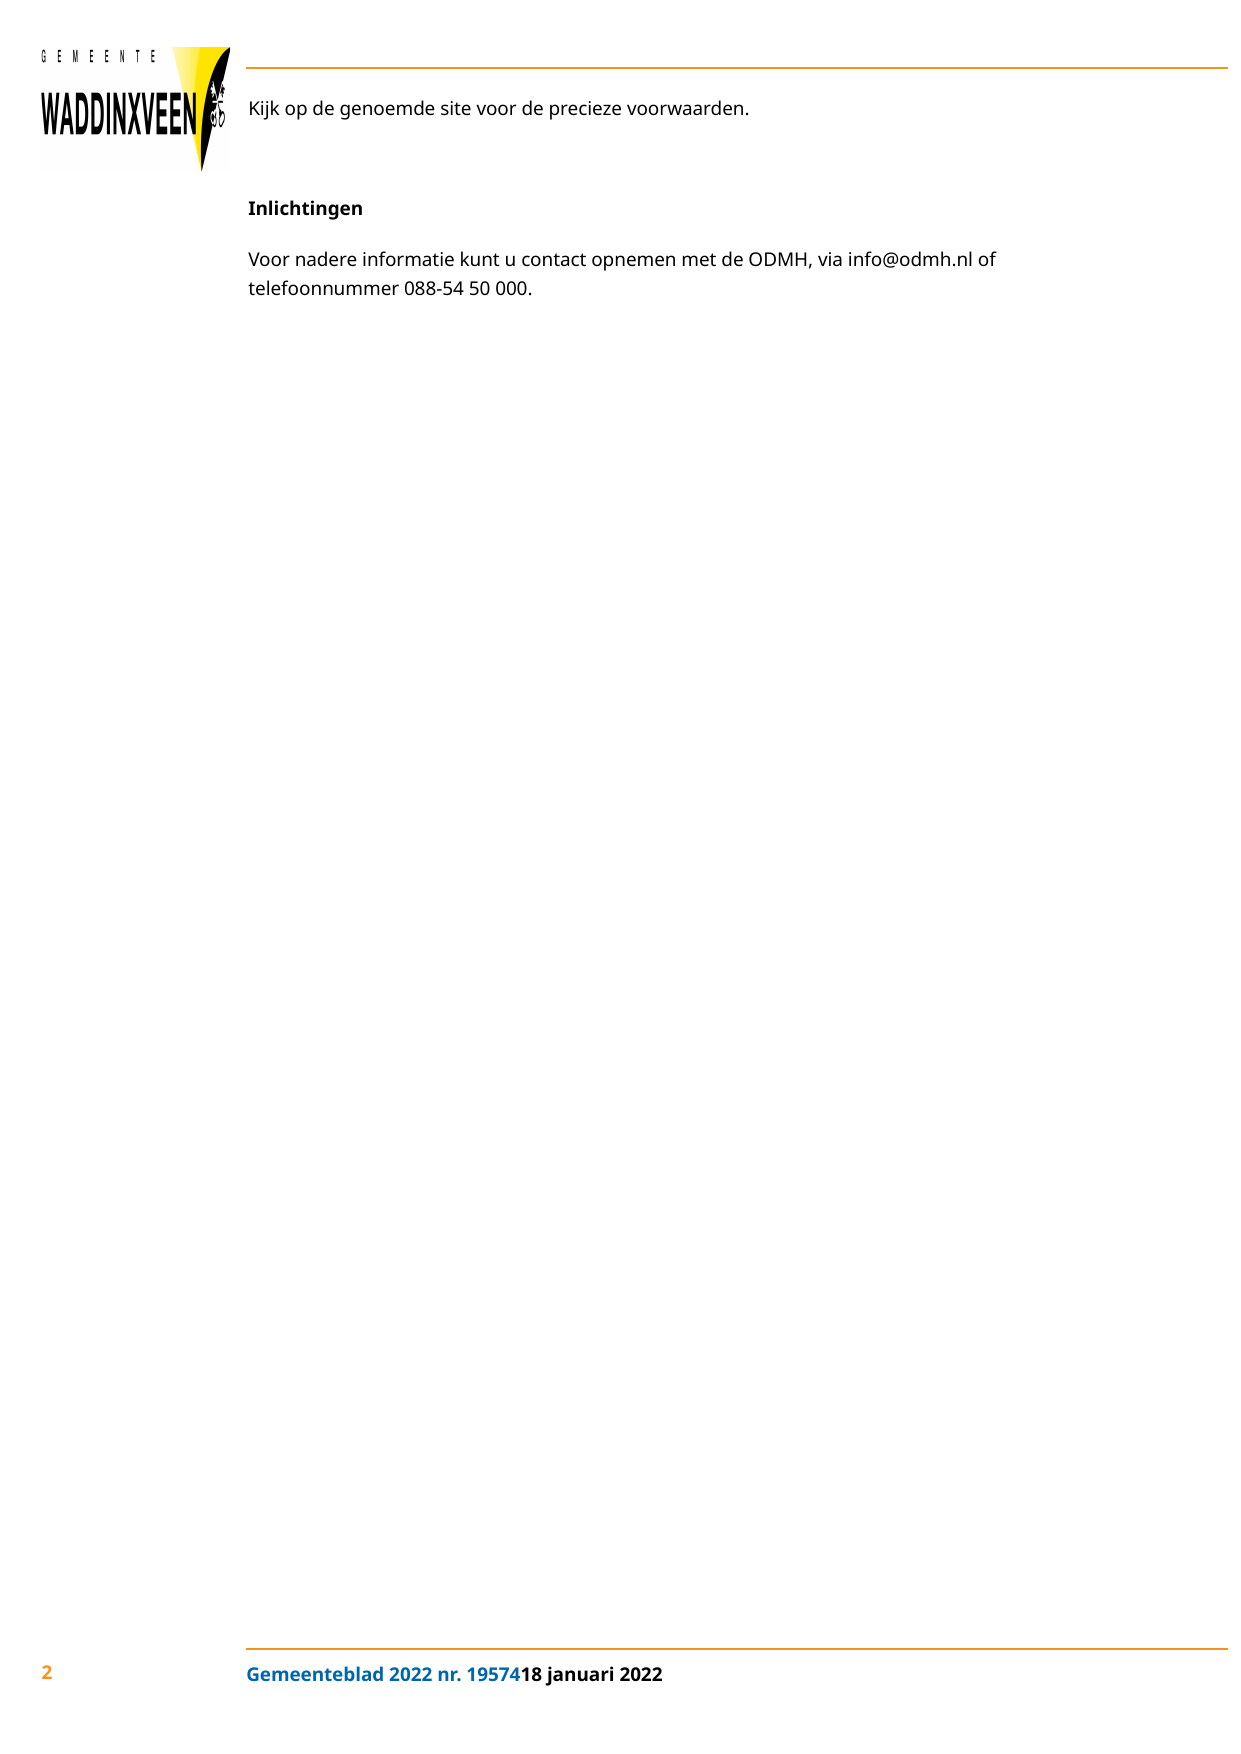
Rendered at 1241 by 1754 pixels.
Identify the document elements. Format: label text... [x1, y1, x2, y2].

picture [41, 47, 231, 172]
text Kijk op de genoemde site voor de precieze voorwaarden. [248, 95, 1152, 121]
text Inlichtingen [248, 196, 1152, 221]
text Voor nadere informatie kunt u contact opnemen met de ODMH, via info@odmh.nl of telefoonnummer 088-54 50 000. [248, 246, 1152, 301]
